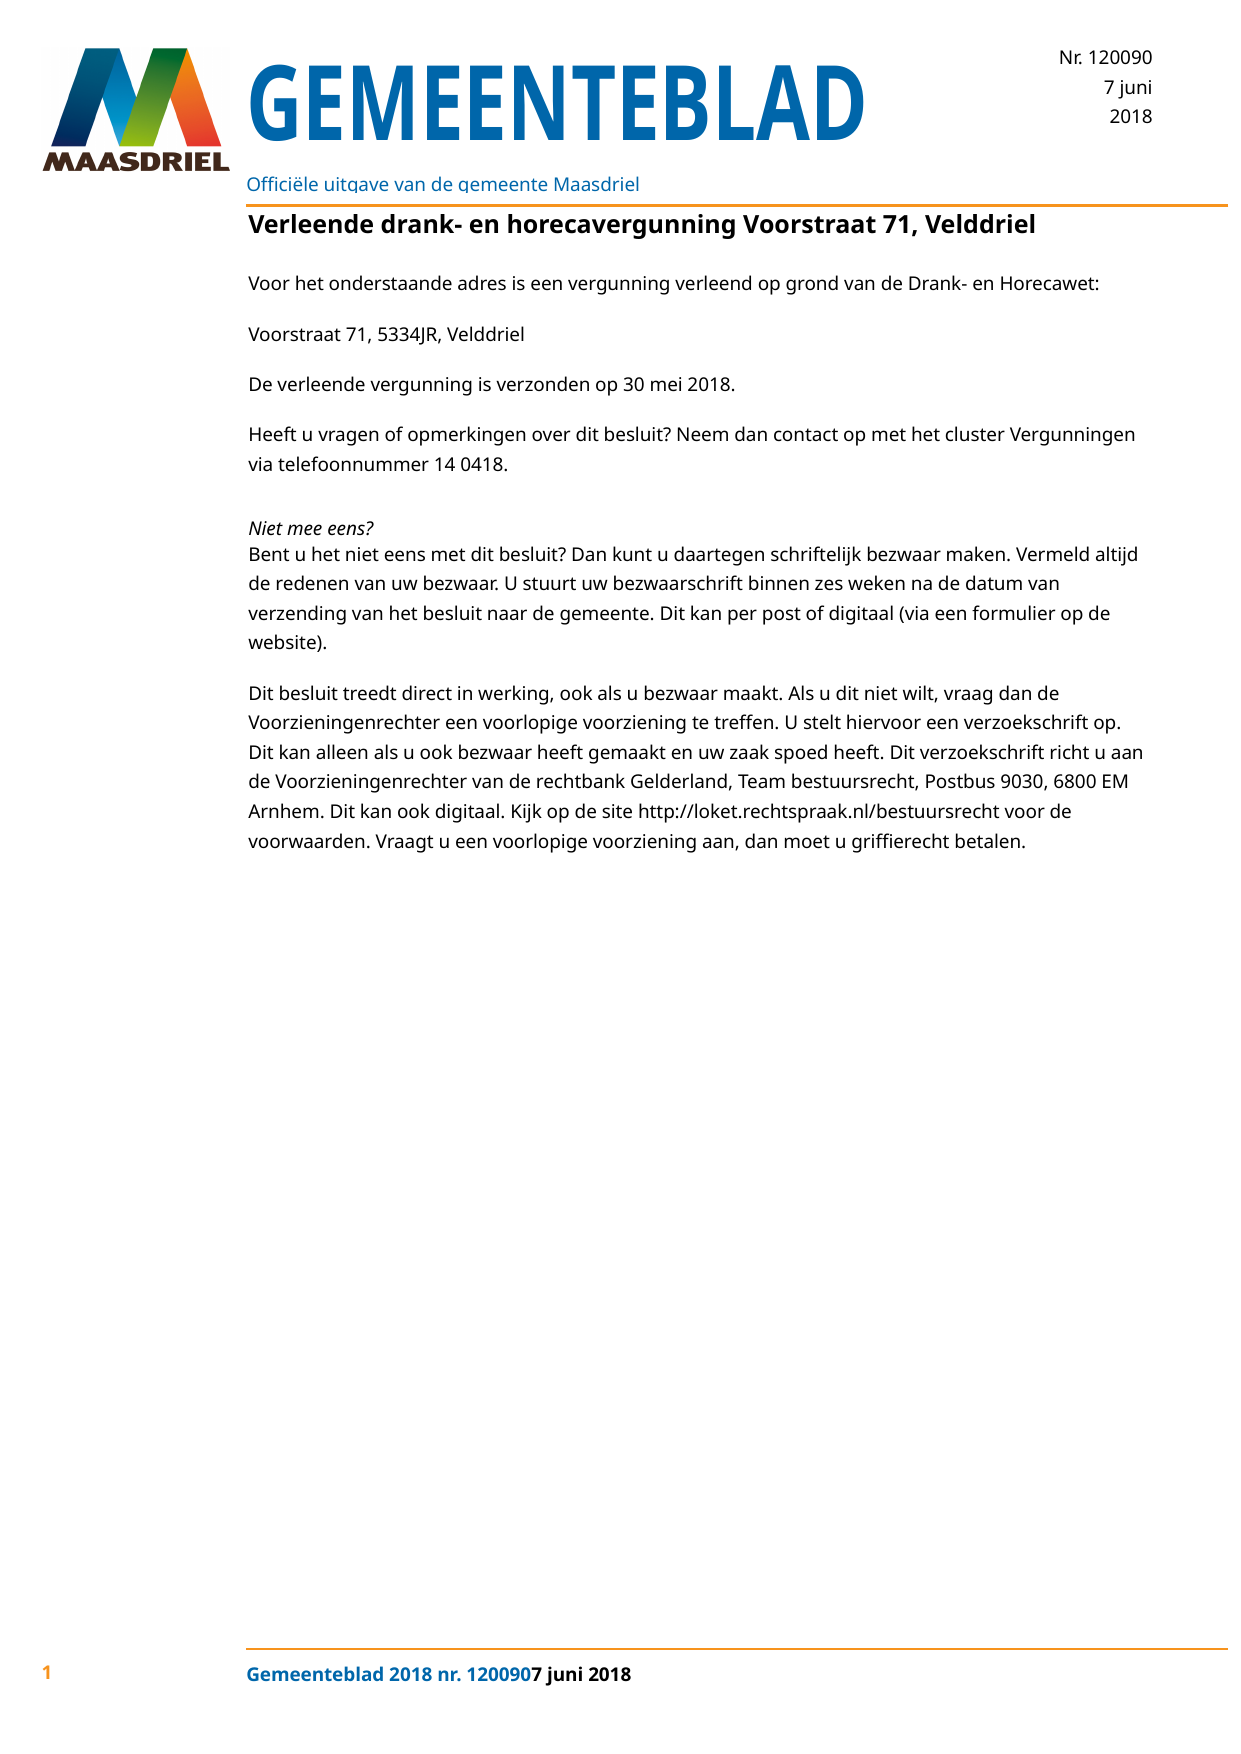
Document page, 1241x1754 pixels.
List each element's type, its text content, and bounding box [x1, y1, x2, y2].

text Verleende drank- en horecavergunning Voorstraat 71, Velddriel [248, 207, 1152, 241]
text Voor het onderstaande adres is een vergunning verleend op grond van de Drank- en Horecawet: [248, 270, 1152, 296]
text Heeft u vragen of opmerkingen over dit besluit? Neem dan contact op met het cluster Vergunningen via telefoonnummer 14 0418. [248, 422, 1152, 477]
text Bent u het niet eens met dit besluit? Dan kunt u daartegen schriftelijk bezwaar maken. Vermeld altijd de redenen van uw bezwaar. U stuurt uw bezwaarschrift binnen zes weken na de datum van verzending van het besluit naar de gemeente. Dit kan per post of digitaal (via een formulier op de website). [248, 541, 1152, 655]
text Voorstraat 71, 5334JR, Velddriel [248, 321, 1152, 346]
text De verleende vergunning is verzonden op 30 mei 2018. [248, 371, 1152, 397]
text Niet mee eens? [248, 515, 1152, 541]
picture [41, 47, 231, 172]
text Dit besluit treedt direct in werking, ook als u bezwaar maakt. Als u dit niet wilt, vraag dan de Voorzieningenrechter een voorlopige voorziening te treffen. U stelt hiervoor een verzoekschrift op. Dit kan alleen als u ook bezwaar heeft gemaakt en uw zaak spoed heeft. Dit verzoekschrift richt u aan de Voorzieningenrechter van de rechtbank Gelderland, Team bestuursrecht, Postbus 9030, 6800 EM Arnhem. Dit kan ook digitaal. Kijk op de site http://loket.rechtspraak.nl/bestuursrecht voor de voorwaarden. Vraagt u een voorlopige voorziening aan, dan moet u griffierecht betalen. [248, 680, 1152, 854]
